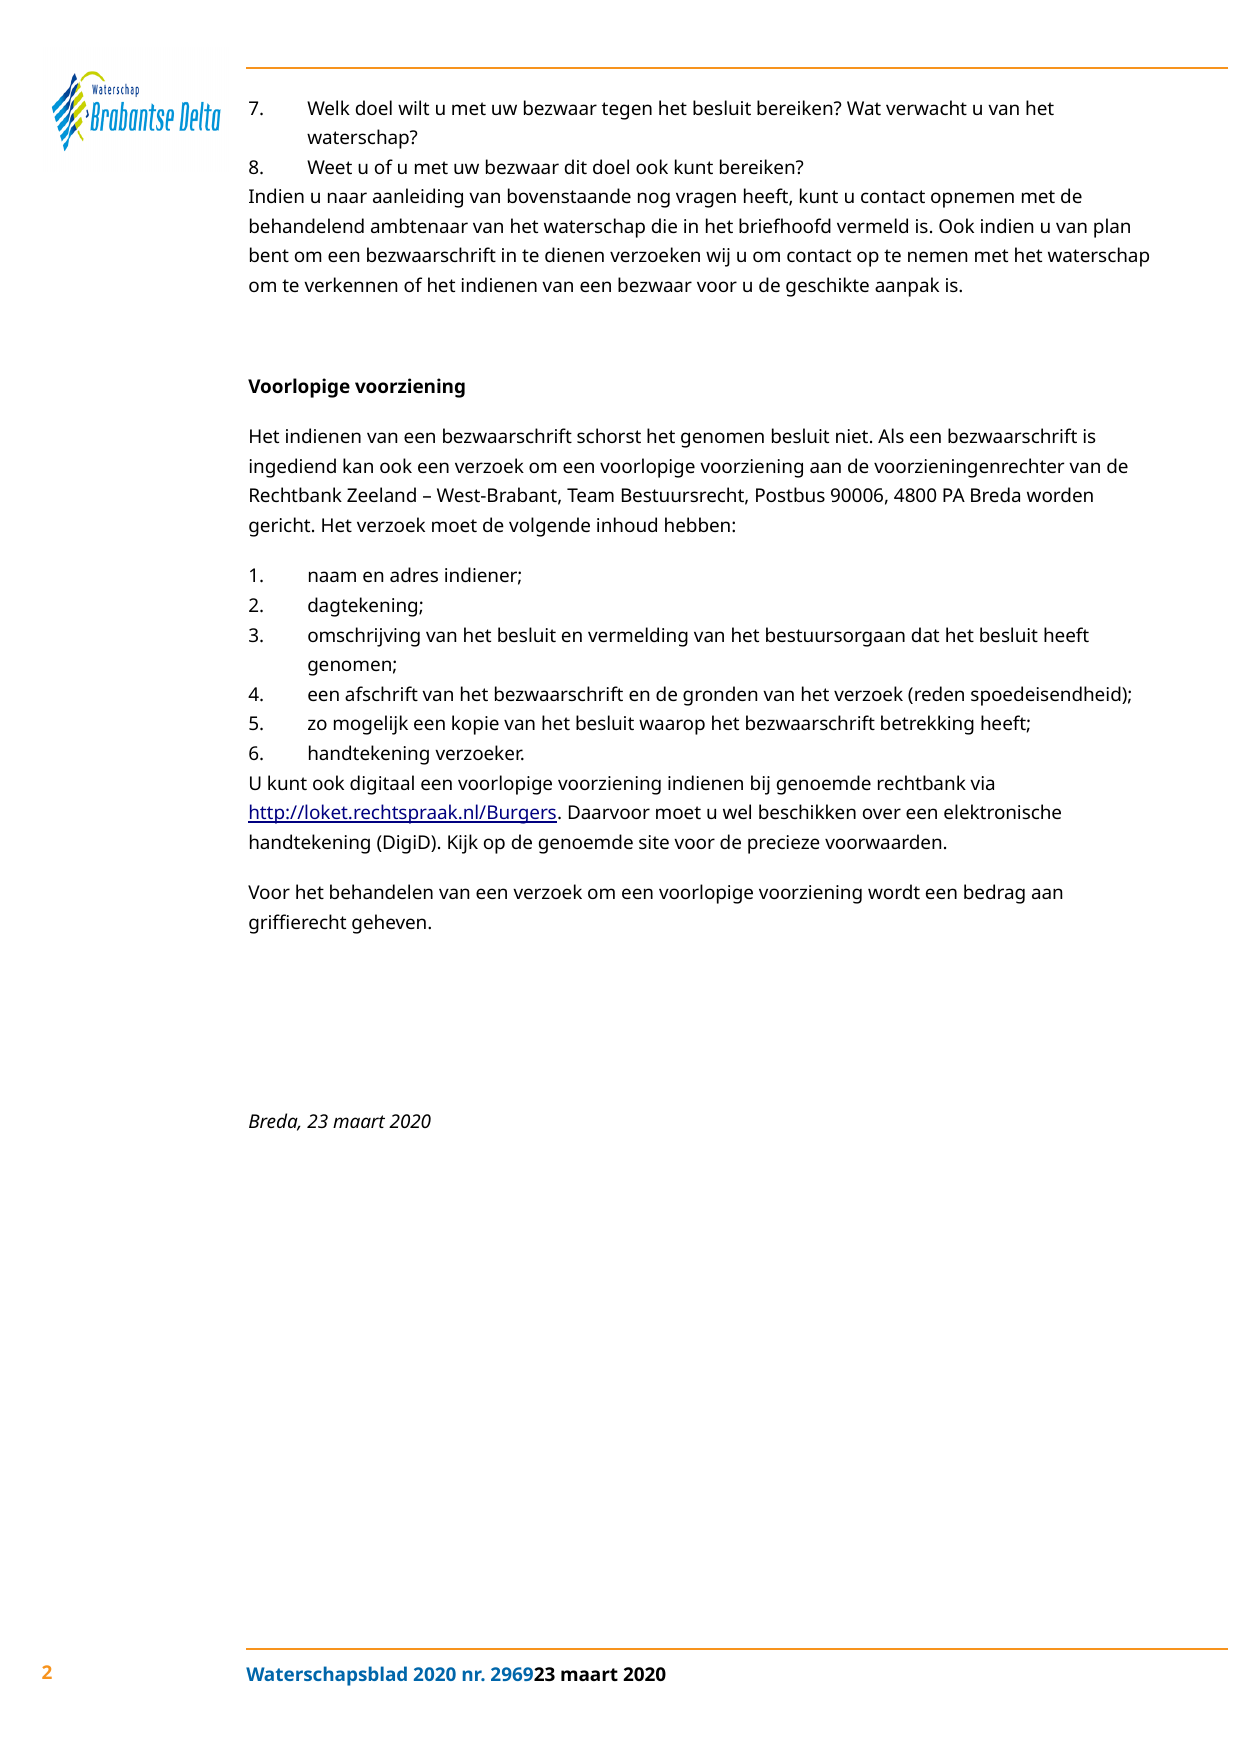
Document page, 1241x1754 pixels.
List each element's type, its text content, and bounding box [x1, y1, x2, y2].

text Breda, 23 maart 2020 [248, 1108, 1152, 1134]
list handtekening verzoeker. [248, 740, 1152, 766]
list zo mogelijk een kopie van het besluit waarop het bezwaarschrift betrekking heeft; [248, 711, 1152, 736]
list naam en adres indiener; [248, 563, 1152, 588]
text Voor het behandelen van een verzoek om een voorlopige voorziening wordt een bedrag aan griffierecht geheven. [248, 879, 1152, 935]
list Welk doel wilt u met uw bezwaar tegen het besluit bereiken? Wat verwacht u van het waterschap? [248, 95, 1152, 150]
list Weet u of u met uw bezwaar dit doel ook kunt bereiken? [248, 154, 1152, 180]
picture [41, 47, 231, 172]
text Voorlopige voorziening [248, 373, 1152, 399]
list een afschrift van het bezwaarschrift en de gronden van het verzoek (reden spoedeisendheid); [248, 681, 1152, 707]
text U kunt ook digitaal een voorlopige voorziening indienen bij genoemde rechtbank via http://loket.rechtspraak.nl/Burgers. Daarvoor moet u wel beschikken over een elektronische handtekening (DigiD). Kijk op de genoemde site voor de precieze voorwaarden. [248, 770, 1152, 855]
text Indien u naar aanleiding van bovenstaande nog vragen heeft, kunt u contact opnemen met de behandelend ambtenaar van het waterschap die in het briefhoofd vermeld is. Ook indien u van plan bent om een bezwaarschrift in te dienen verzoeken wij u om contact op te nemen met het waterschap om te verkennen of het indienen van een bezwaar voor u de geschikte aanpak is. [248, 183, 1152, 298]
list dagtekening; [248, 592, 1152, 618]
list omschrijving van het besluit en vermelding van het bestuursorgaan dat het besluit heeft genomen; [248, 622, 1152, 677]
text Het indienen van een bezwaarschrift schorst het genomen besluit niet. Als een bezwaarschrift is ingediend kan ook een verzoek om een voorlopige voorziening aan de voorzieningenrechter van de Rechtbank Zeeland – West-Brabant, Team Bestuursrecht, Postbus 90006, 4800 PA Breda worden gericht. Het verzoek moet de volgende inhoud hebben: [248, 423, 1152, 538]
